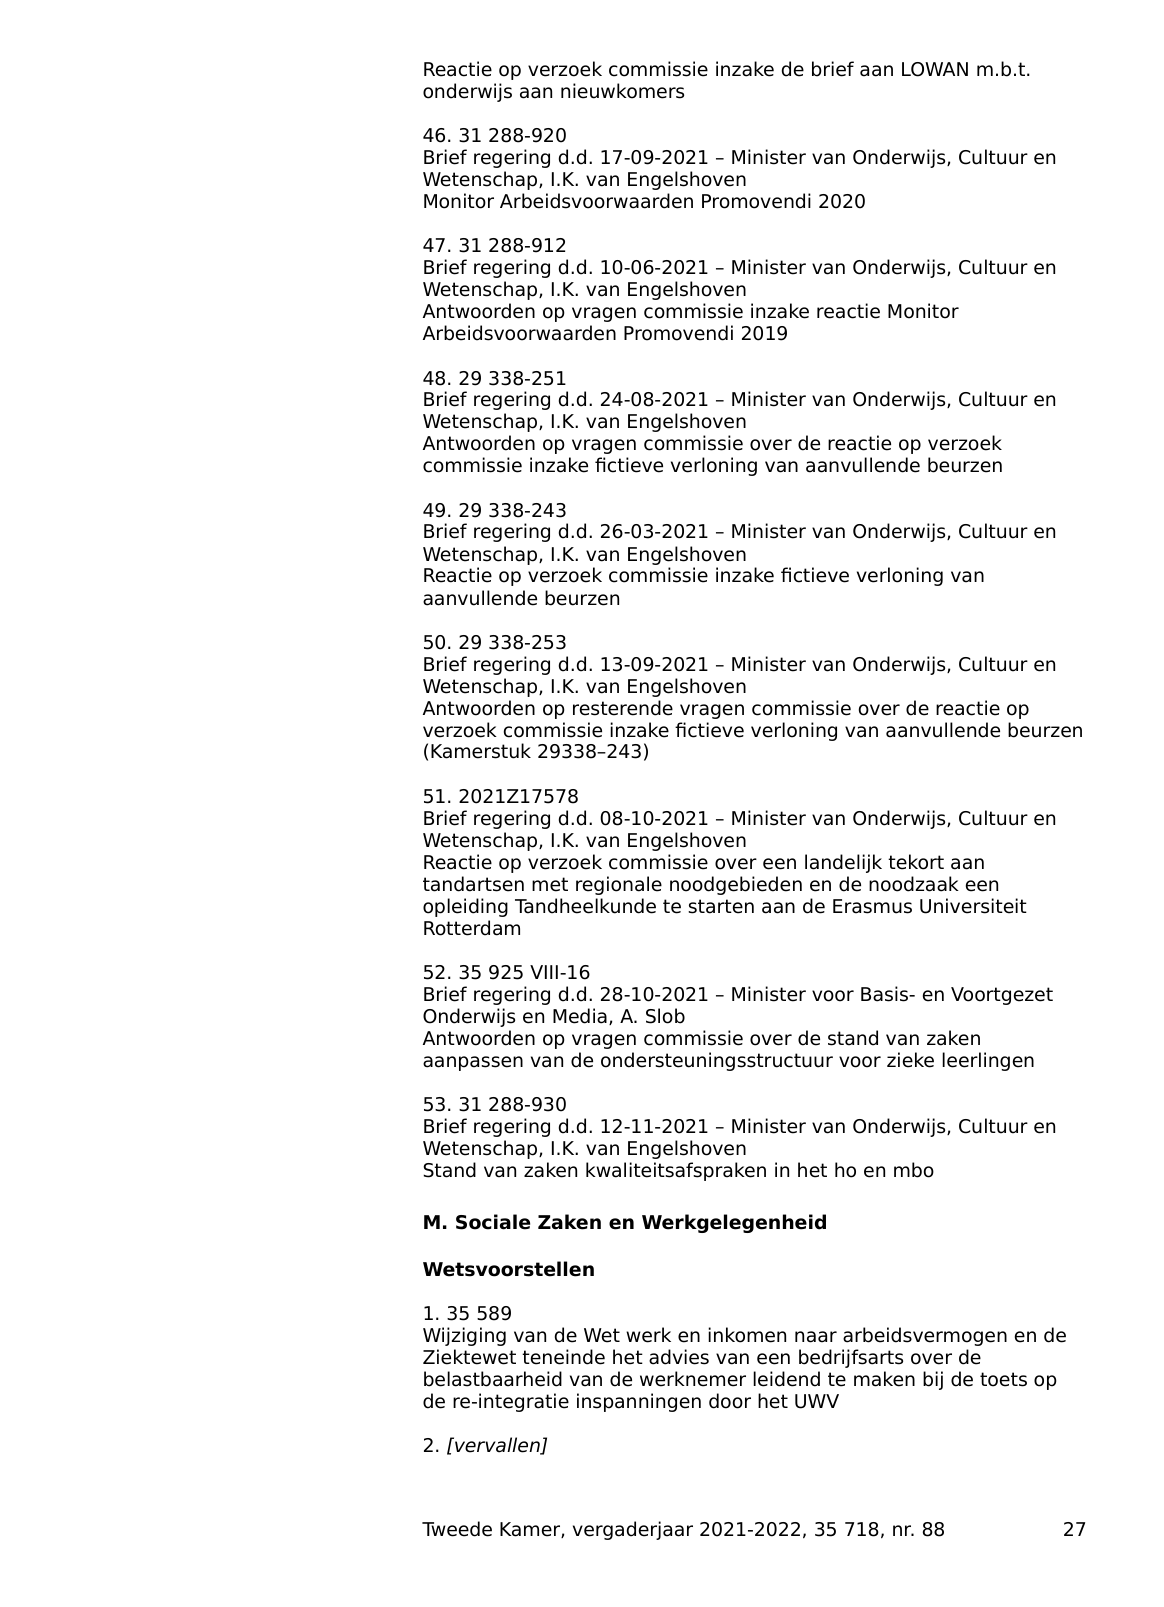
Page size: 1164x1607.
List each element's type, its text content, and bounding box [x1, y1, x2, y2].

text 47. 31 288-912 [422, 235, 1087, 257]
text Brief regering d.d. 13-09-2021 – Minister van Onderwijs, Cultuur en Wetenschap, I.K. van Engelshoven [422, 653, 1087, 697]
text Brief regering d.d. 10-06-2021 – Minister van Onderwijs, Cultuur en Wetenschap, I.K. van Engelshoven [422, 257, 1087, 301]
text 1. 35 589 [422, 1303, 1087, 1325]
text 51. 2021Z17578 [422, 786, 1087, 808]
text Brief regering d.d. 17-09-2021 – Minister van Onderwijs, Cultuur en Wetenschap, I.K. van Engelshoven [422, 147, 1087, 191]
text Brief regering d.d. 24-08-2021 – Minister van Onderwijs, Cultuur en Wetenschap, I.K. van Engelshoven [422, 389, 1087, 433]
text Brief regering d.d. 28-10-2021 – Minister voor Basis- en Voortgezet Onderwijs en Media, A. Slob [422, 984, 1087, 1028]
text 53. 31 288-930 [422, 1094, 1087, 1116]
text 52. 35 925 VIII-16 [422, 962, 1087, 984]
text Antwoorden op resterende vragen commissie over de reactie op verzoek commissie inzake fictieve verloning van aanvullende beurzen (Kamerstuk 29338–243) [422, 697, 1087, 763]
text Reactie op verzoek commissie inzake de brief aan LOWAN m.b.t. onderwijs aan nieuwkomers [422, 59, 1087, 103]
text Antwoorden op vragen commissie inzake reactie Monitor Arbeidsvoorwaarden Promovendi 2019 [422, 301, 1087, 345]
text Wijziging van de Wet werk en inkomen naar arbeidsvermogen en de Ziektewet teneinde het advies van een bedrijfsarts over de belastbaarheid van de werknemer leidend te maken bij de toets op de re-integratie inspanningen door het UWV [422, 1325, 1087, 1413]
text Monitor Arbeidsvoorwaarden Promovendi 2020 [422, 191, 1087, 213]
subtitle M. Sociale Zaken en Werkgelegenheid [422, 1212, 1087, 1234]
text 49. 29 338-243 [422, 499, 1087, 521]
text 48. 29 338-251 [422, 367, 1087, 389]
text Brief regering d.d. 12-11-2021 – Minister van Onderwijs, Cultuur en Wetenschap, I.K. van Engelshoven [422, 1116, 1087, 1160]
text Brief regering d.d. 26-03-2021 – Minister van Onderwijs, Cultuur en Wetenschap, I.K. van Engelshoven [422, 521, 1087, 565]
text 46. 31 288-920 [422, 125, 1087, 147]
text 50. 29 338-253 [422, 632, 1087, 653]
text Stand van zaken kwaliteitsafspraken in het ho en mbo [422, 1160, 1087, 1182]
text Reactie op verzoek commissie inzake fictieve verloning van aanvullende beurzen [422, 565, 1087, 609]
text Brief regering d.d. 08-10-2021 – Minister van Onderwijs, Cultuur en Wetenschap, I.K. van Engelshoven [422, 808, 1087, 852]
text Reactie op verzoek commissie over een landelijk tekort aan tandartsen met regionale noodgebieden en de noodzaak een opleiding Tandheelkunde te starten aan de Erasmus Universiteit Rotterdam [422, 852, 1087, 939]
text 2. [vervallen] [422, 1435, 1087, 1457]
text Antwoorden op vragen commissie over de stand van zaken aanpassen van de ondersteuningsstructuur voor zieke leerlingen [422, 1028, 1087, 1072]
subtitle Wetsvoorstellen [422, 1259, 1087, 1281]
text Antwoorden op vragen commissie over de reactie op verzoek commissie inzake fictieve verloning van aanvullende beurzen [422, 433, 1087, 477]
